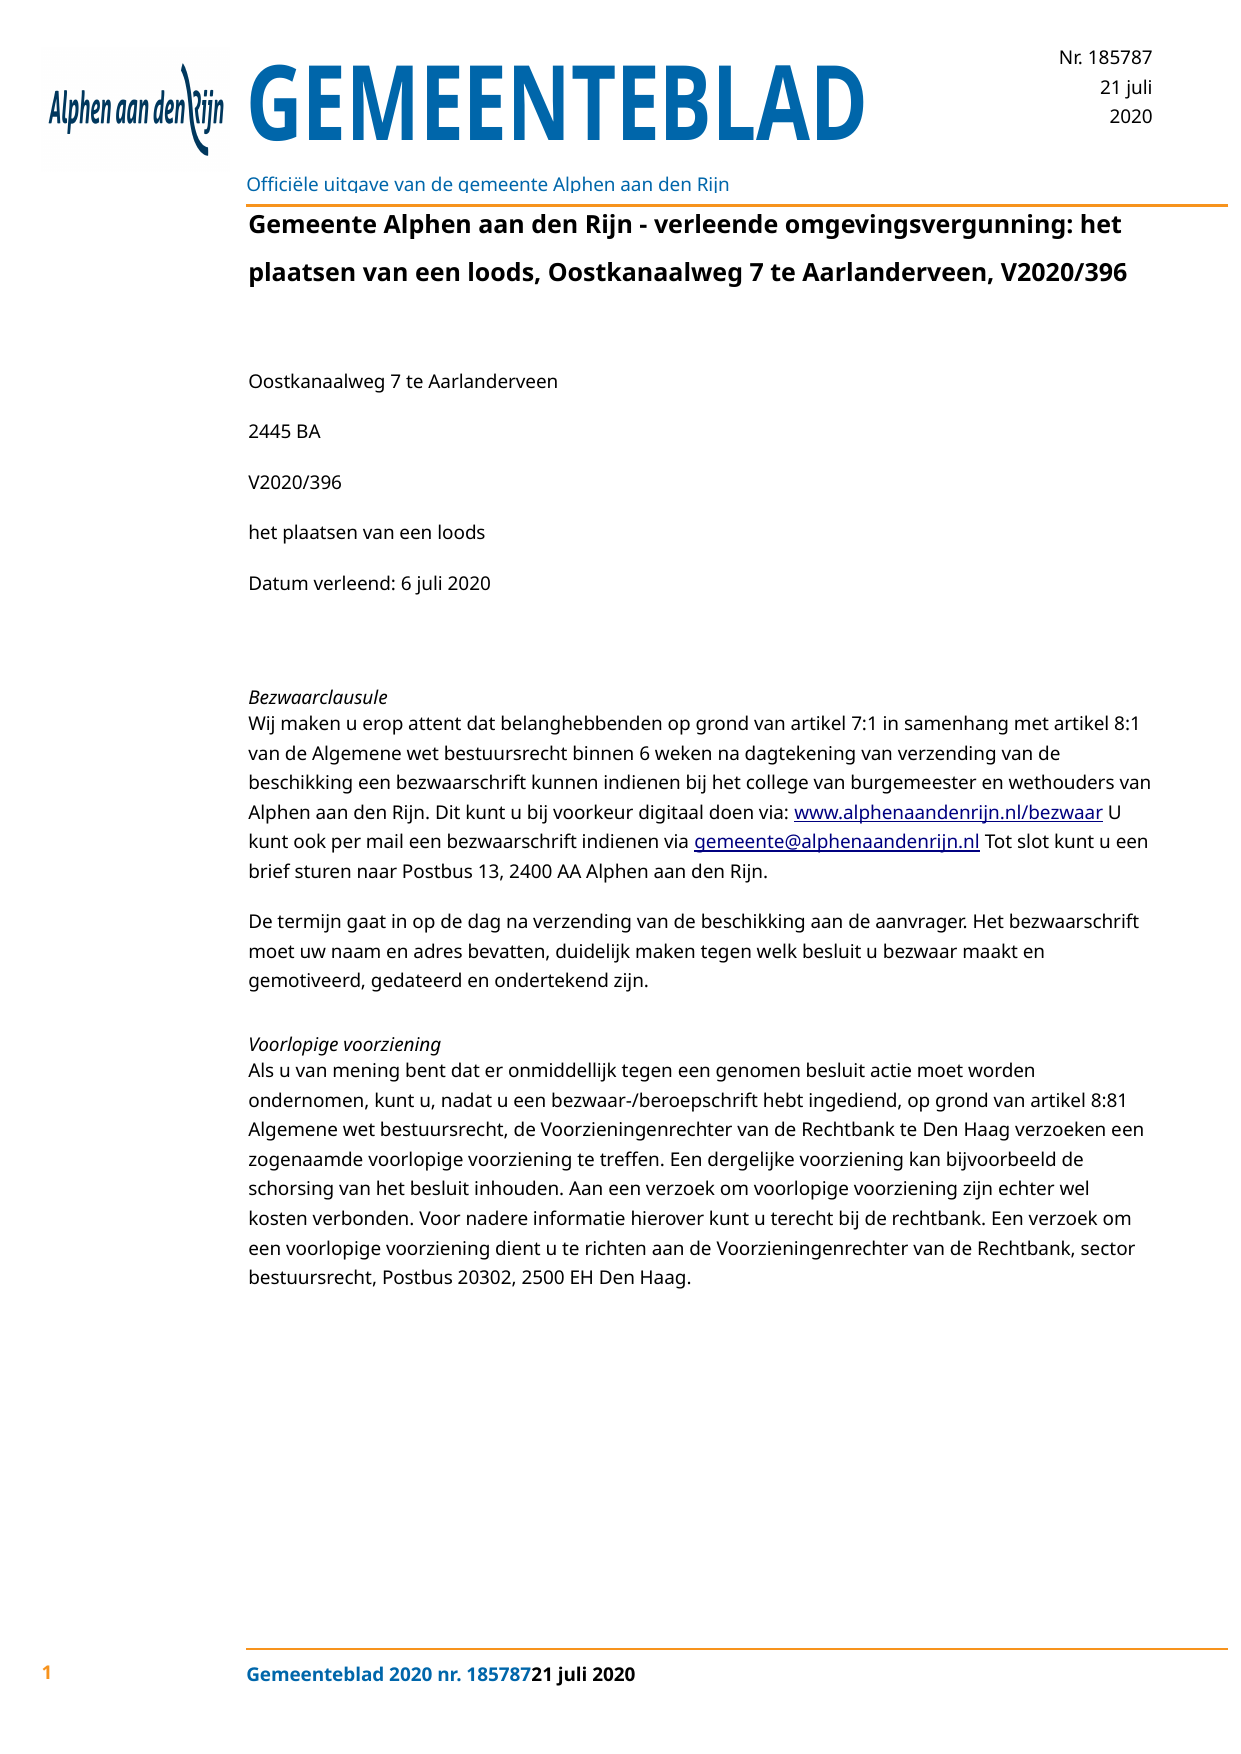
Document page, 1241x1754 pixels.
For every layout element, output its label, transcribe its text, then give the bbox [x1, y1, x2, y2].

text Gemeente Alphen aan den Rijn - verleende omgevingsvergunning: het plaatsen van een loods, Oostkanaalweg 7 te Aarlanderveen, V2020/396 [248, 207, 1152, 288]
text het plaatsen van een loods [248, 519, 1152, 545]
text V2020/396 [248, 469, 1152, 495]
text Als u van mening bent dat er onmiddellijk tegen een genomen besluit actie moet worden ondernomen, kunt u, nadat u een bezwaar-/beroepschrift hebt ingediend, op grond van artikel 8:81 Algemene wet bestuursrecht, de Voorzieningenrechter van de Rechtbank te Den Haag verzoeken een zogenaamde voorlopige voorziening te treffen. Een dergelijke voorziening kan bijvoorbeeld de schorsing van het besluit inhouden. Aan een verzoek om voorlopige voorziening zijn echter wel kosten verbonden. Voor nadere informatie hierover kunt u terecht bij de rechtbank. Een verzoek om een voorlopige voorziening dient u te richten aan de Voorzieningenrechter van de Rechtbank, sector bestuursrecht, Postbus 20302, 2500 EH Den Haag. [248, 1057, 1152, 1290]
text 2445 BA [248, 419, 1152, 444]
text Oostkanaalweg 7 te Aarlanderveen [248, 368, 1152, 394]
text Voorlopige voorziening [248, 1032, 1152, 1057]
text De termijn gaat in op de dag na verzending van de beschikking aan de aanvrager. Het bezwaarschrift moet uw naam en adres bevatten, duidelijk maken tegen welk besluit u bezwaar maakt en gemotiveerd, gedateerd en ondertekend zijn. [248, 908, 1152, 993]
picture [41, 47, 231, 172]
text Datum verleend: 6 juli 2020 [248, 570, 1152, 596]
text Wij maken u erop attent dat belanghebbenden op grond van artikel 7:1 in samenhang met artikel 8:1 van de Algemene wet bestuursrecht binnen 6 weken na dagtekening van verzending van de beschikking een bezwaarschrift kunnen indienen bij het college van burgemeester en wethouders van Alphen aan den Rijn. Dit kunt u bij voorkeur digitaal doen via: www.alphenaandenrijn.nl/bezwaar U kunt ook per mail een bezwaarschrift indienen via gemeente@alphenaandenrijn.nl Tot slot kunt u een brief sturen naar Postbus 13, 2400 AA Alphen aan den Rijn. [248, 710, 1152, 884]
text Bezwaarclausule [248, 684, 1152, 710]
